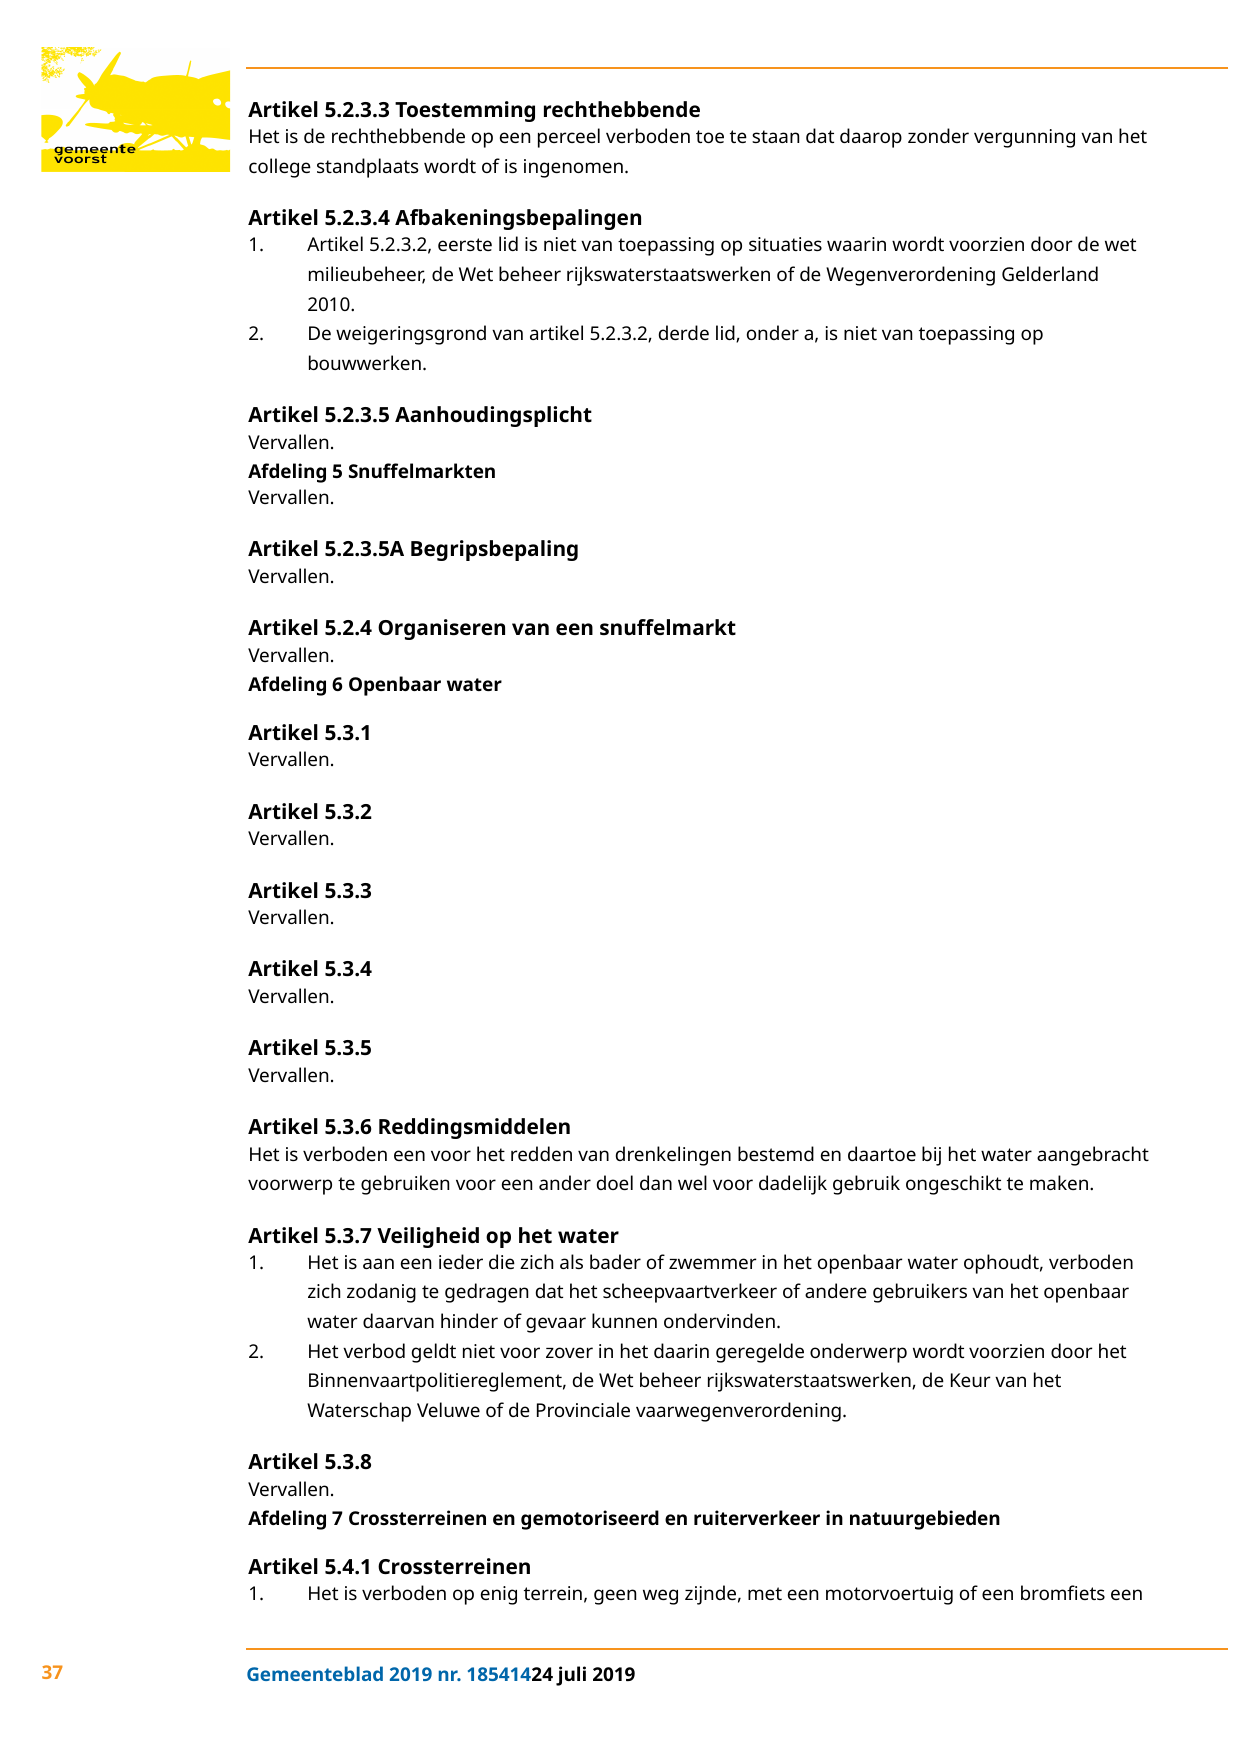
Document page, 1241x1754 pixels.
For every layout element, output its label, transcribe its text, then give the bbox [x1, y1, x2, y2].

text Artikel 5.3.3 [248, 876, 1152, 904]
text Artikel 5.4.1 Crossterreinen [248, 1552, 1152, 1581]
list Het verbod geldt niet voor zover in het daarin geregelde onderwerp wordt voorzien door het Binnenvaartpolitiereglement, de Wet beheer rijkswaterstaatswerken, de Keur van het Waterschap Veluwe of de Provinciale vaarwegenverordening. [248, 1338, 1152, 1423]
text Afdeling 7 Crossterreinen en gemotoriseerd en ruiterverkeer in natuurgebieden [248, 1506, 1152, 1531]
text Artikel 5.2.3.5 Aanhoudingsplicht [248, 400, 1152, 429]
text Afdeling 5 Snuffelmarkten [248, 458, 1152, 484]
text Artikel 5.2.3.5A Begripsbepaling [248, 534, 1152, 563]
picture [41, 47, 231, 172]
text Artikel 5.3.2 [248, 797, 1152, 825]
text Vervallen. [248, 746, 1152, 772]
text Artikel 5.3.1 [248, 718, 1152, 746]
text Vervallen. [248, 642, 1152, 668]
text Artikel 5.2.3.4 Afbakeningsbepalingen [248, 203, 1152, 232]
text Het is de rechthebbende op een perceel verboden toe te staan dat daarop zonder vergunning van het college standplaats wordt of is ingenomen. [248, 123, 1152, 178]
list Het is aan een ieder die zich als bader of zwemmer in het openbaar water ophoudt, verboden zich zodanig te gedragen dat het scheepvaartverkeer of andere gebruikers van het openbaar water daarvan hinder of gevaar kunnen ondervinden. [248, 1249, 1152, 1334]
text Het is verboden een voor het redden van drenkelingen bestemd en daartoe bij het water aangebracht voorwerp te gebruiken voor een ander doel dan wel voor dadelijk gebruik ongeschikt te maken. [248, 1141, 1152, 1196]
text Vervallen. [248, 983, 1152, 1009]
text Artikel 5.3.4 [248, 954, 1152, 983]
text Artikel 5.2.3.3 Toestemming rechthebbende [248, 95, 1152, 123]
text Vervallen. [248, 825, 1152, 851]
text Afdeling 6 Openbaar water [248, 671, 1152, 697]
text Artikel 5.3.8 [248, 1447, 1152, 1476]
list Artikel 5.2.3.2, eerste lid is niet van toepassing op situaties waarin wordt voorzien door de wet milieubeheer, de Wet beheer rijkswaterstaatswerken of de Wegenverordening Gelderland 2010. [248, 232, 1152, 317]
text Artikel 5.2.4 Organiseren van een snuffelmarkt [248, 613, 1152, 642]
text Vervallen. [248, 1476, 1152, 1502]
text Vervallen. [248, 563, 1152, 589]
text Vervallen. [248, 1062, 1152, 1088]
text Vervallen. [248, 904, 1152, 930]
text Vervallen. [248, 429, 1152, 454]
list Het is verboden op enig terrein, geen weg zijnde, met een motorvoertuig of een bromfiets een [248, 1581, 1152, 1606]
list De weigeringsgrond van artikel 5.2.3.2, derde lid, onder a, is niet van toepassing op bouwwerken. [248, 320, 1152, 376]
text Artikel 5.3.7 Veiligheid op het water [248, 1221, 1152, 1249]
text Artikel 5.3.6 Reddingsmiddelen [248, 1112, 1152, 1141]
text Artikel 5.3.5 [248, 1033, 1152, 1062]
text Vervallen. [248, 484, 1152, 510]
